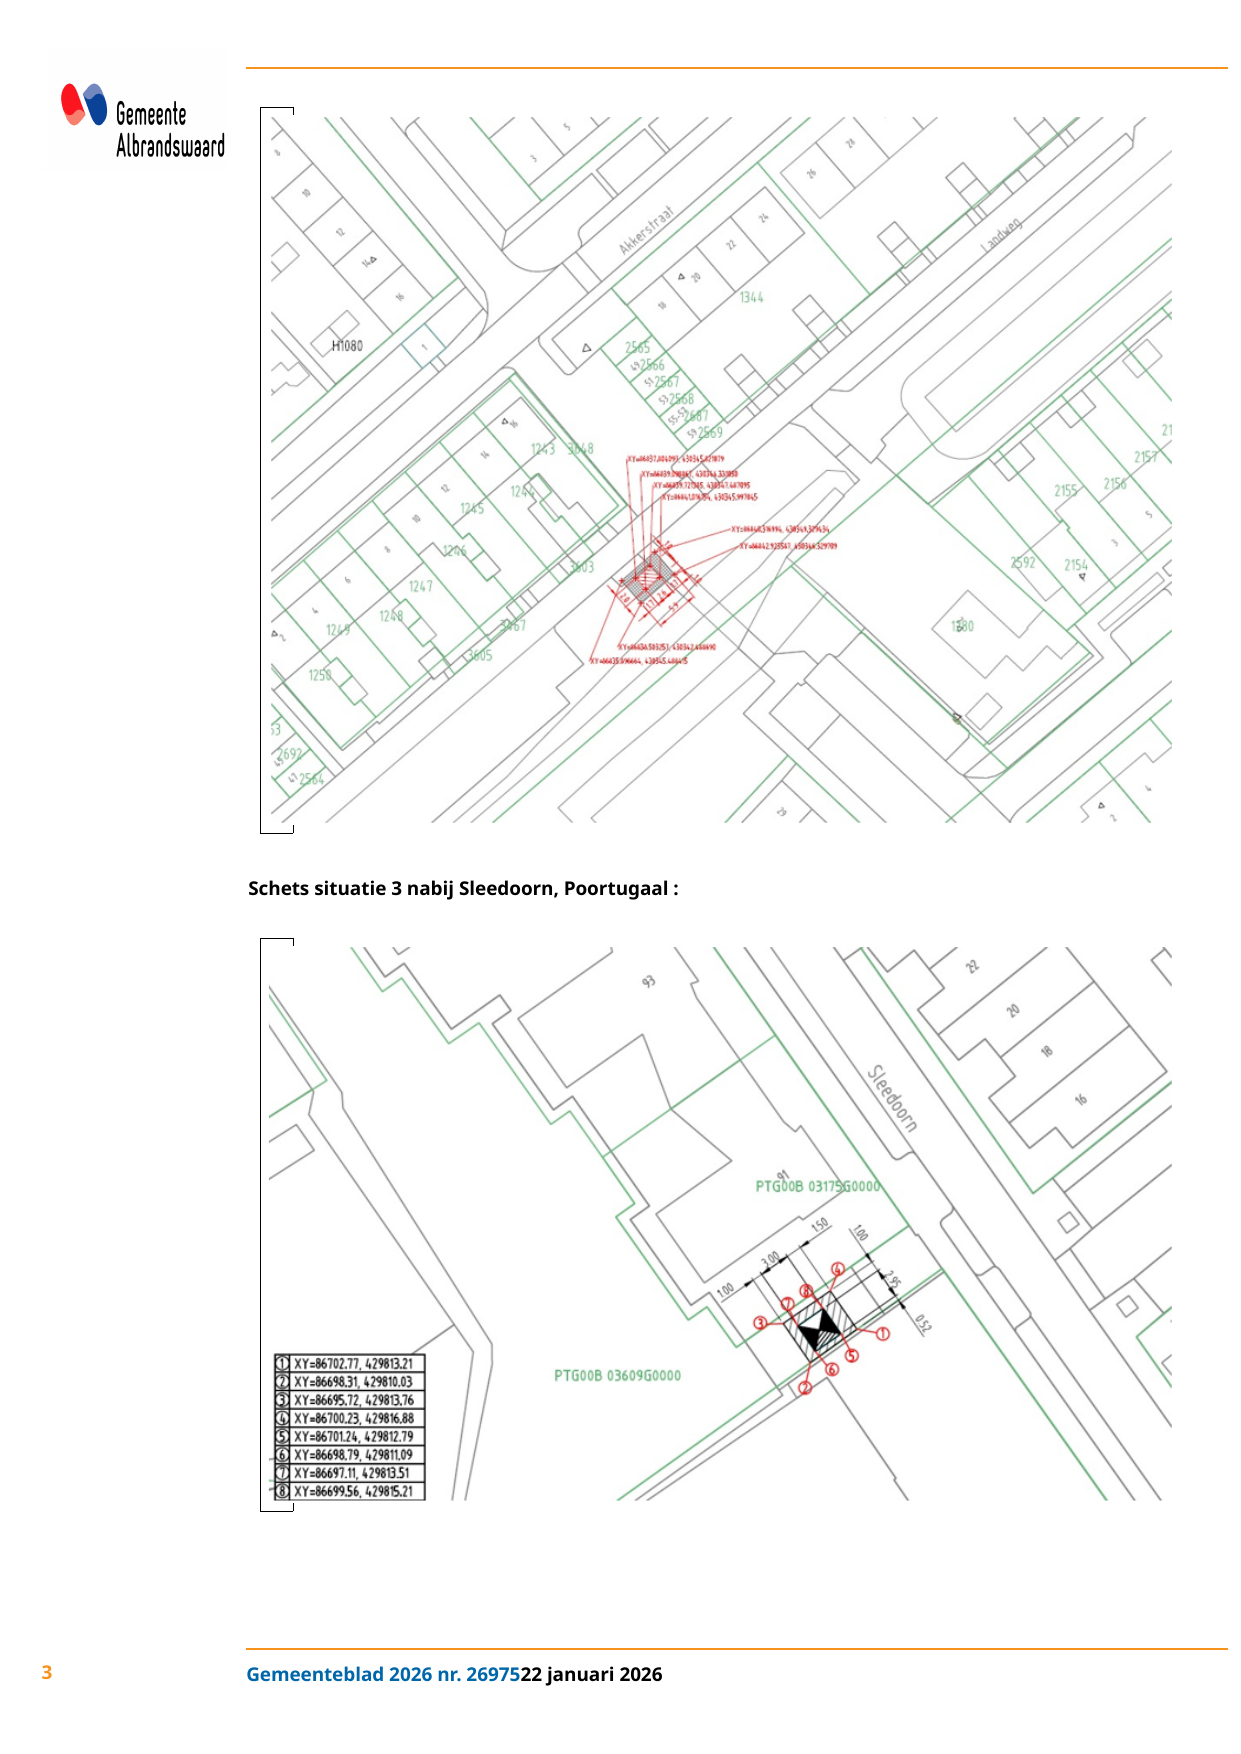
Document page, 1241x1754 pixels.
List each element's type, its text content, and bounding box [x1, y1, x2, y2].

text Schets situatie 3 nabij Sleedoorn, Poortugaal : [248, 875, 1152, 901]
picture [268, 115, 1173, 825]
picture [268, 946, 1173, 1503]
picture [41, 47, 231, 172]
